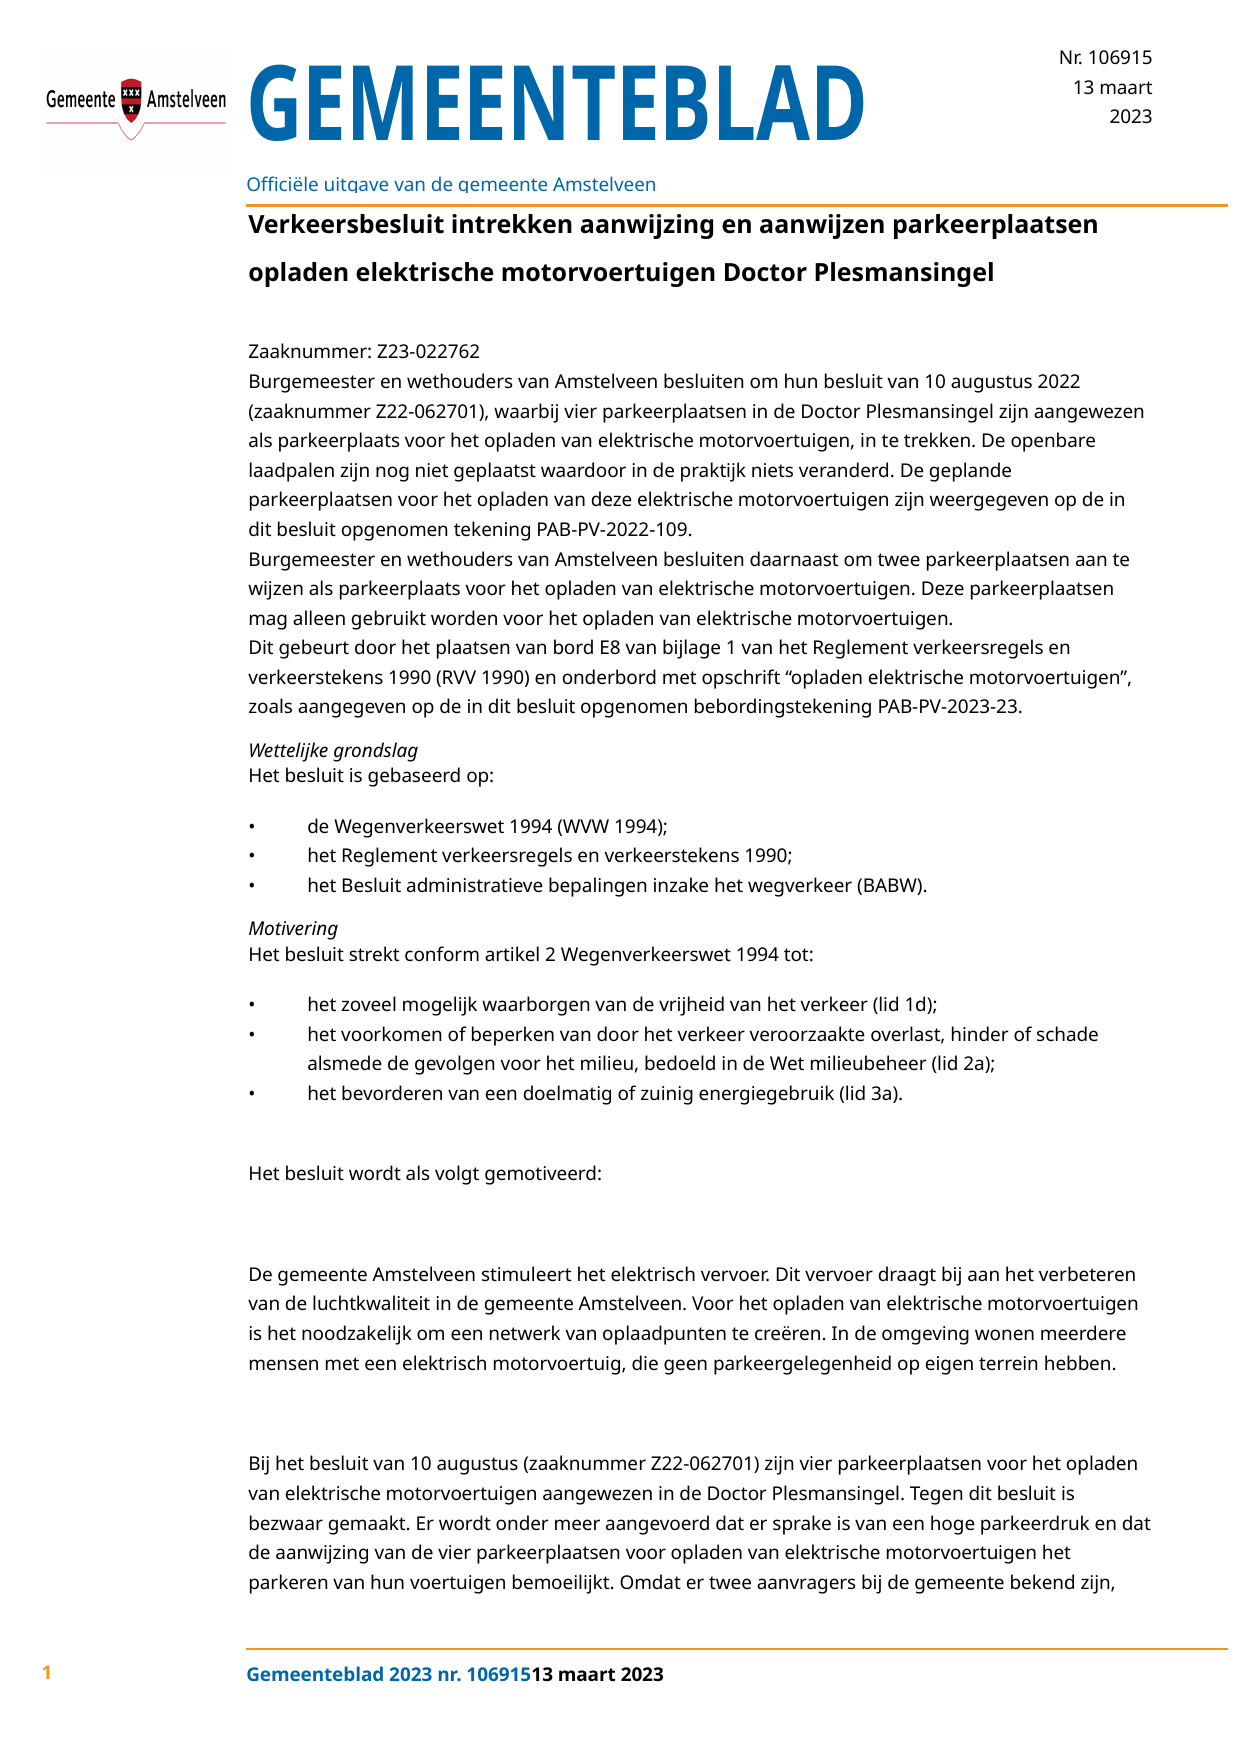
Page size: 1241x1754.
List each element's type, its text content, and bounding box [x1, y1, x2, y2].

text De gemeente Amstelveen stimuleert het elektrisch vervoer. Dit vervoer draagt bij aan het verbeteren van de luchtkwaliteit in de gemeente Amstelveen. Voor het opladen van elektrische motorvoertuigen is het noodzakelijk om een netwerk van oplaadpunten te creëren. In de omgeving wonen meerdere mensen met een elektrisch motorvoertuig, die geen parkeergelegenheid op eigen terrein hebben. [248, 1261, 1152, 1375]
text Het besluit is gebaseerd op: [248, 762, 1152, 788]
text Bij het besluit van 10 augustus (zaaknummer Z22-062701) zijn vier parkeerplaatsen voor het opladen van elektrische motorvoertuigen aangewezen in de Doctor Plesmansingel. Tegen dit besluit is bezwaar gemaakt. Er wordt onder meer aangevoerd dat er sprake is van een hoge parkeerdruk en dat de aanwijzing van de vier parkeerplaatsen voor opladen van elektrische motorvoertuigen het parkeren van hun voertuigen bemoeilijkt. Omdat er twee aanvragers bij de gemeente bekend zijn, [248, 1451, 1152, 1594]
text Verkeersbesluit intrekken aanwijzing en aanwijzen parkeerplaatsen opladen elektrische motorvoertuigen Doctor Plesmansingel [248, 207, 1152, 288]
text Dit gebeurt door het plaatsen van bord E8 van bijlage 1 van het Reglement verkeersregels en verkeerstekens 1990 (RVV 1990) en onderbord met opschrift “opladen elektrische motorvoertuigen”, zoals aangegeven op de in dit besluit opgenomen bebordingstekening PAB-PV-2023-23. [248, 634, 1152, 719]
text Zaaknummer: Z23-022762 [248, 339, 1152, 364]
text Het besluit strekt conform artikel 2 Wegenverkeerswet 1994 tot: [248, 941, 1152, 967]
picture [41, 47, 231, 172]
list het bevorderen van een doelmatig of zuinig energiegebruik (lid 3a). [248, 1080, 1152, 1106]
text Burgemeester en wethouders van Amstelveen besluiten om hun besluit van 10 augustus 2022 (zaaknummer Z22-062701), waarbij vier parkeerplaatsen in de Doctor Plesmansingel zijn aangewezen als parkeerplaats voor het opladen van elektrische motorvoertuigen, in te trekken. De openbare laadpalen zijn nog niet geplaatst waardoor in de praktijk niets veranderd. De geplande parkeerplaatsen voor het opladen van deze elektrische motorvoertuigen zijn weergegeven op de in dit besluit opgenomen tekening PAB-PV-2022-109. [248, 368, 1152, 542]
list het voorkomen of beperken van door het verkeer veroorzaakte overlast, hinder of schade alsmede de gevolgen voor het milieu, bedoeld in de Wet milieubeheer (lid 2a); [248, 1021, 1152, 1076]
text Het besluit wordt als volgt gemotiveerd: [248, 1160, 1152, 1186]
list de Wegenverkeerswet 1994 (WVW 1994); [248, 813, 1152, 839]
text Motivering [248, 915, 1152, 941]
list het Reglement verkeersregels en verkeerstekens 1990; [248, 842, 1152, 868]
list het zoveel mogelijk waarborgen van de vrijheid van het verkeer (lid 1d); [248, 991, 1152, 1017]
list het Besluit administratieve bepalingen inzake het wegverkeer (BABW). [248, 872, 1152, 898]
text Burgemeester en wethouders van Amstelveen besluiten daarnaast om twee parkeerplaatsen aan te wijzen als parkeerplaats voor het opladen van elektrische motorvoertuigen. Deze parkeerplaatsen mag alleen gebruikt worden voor het opladen van elektrische motorvoertuigen. [248, 546, 1152, 631]
text Wettelijke grondslag [248, 737, 1152, 762]
